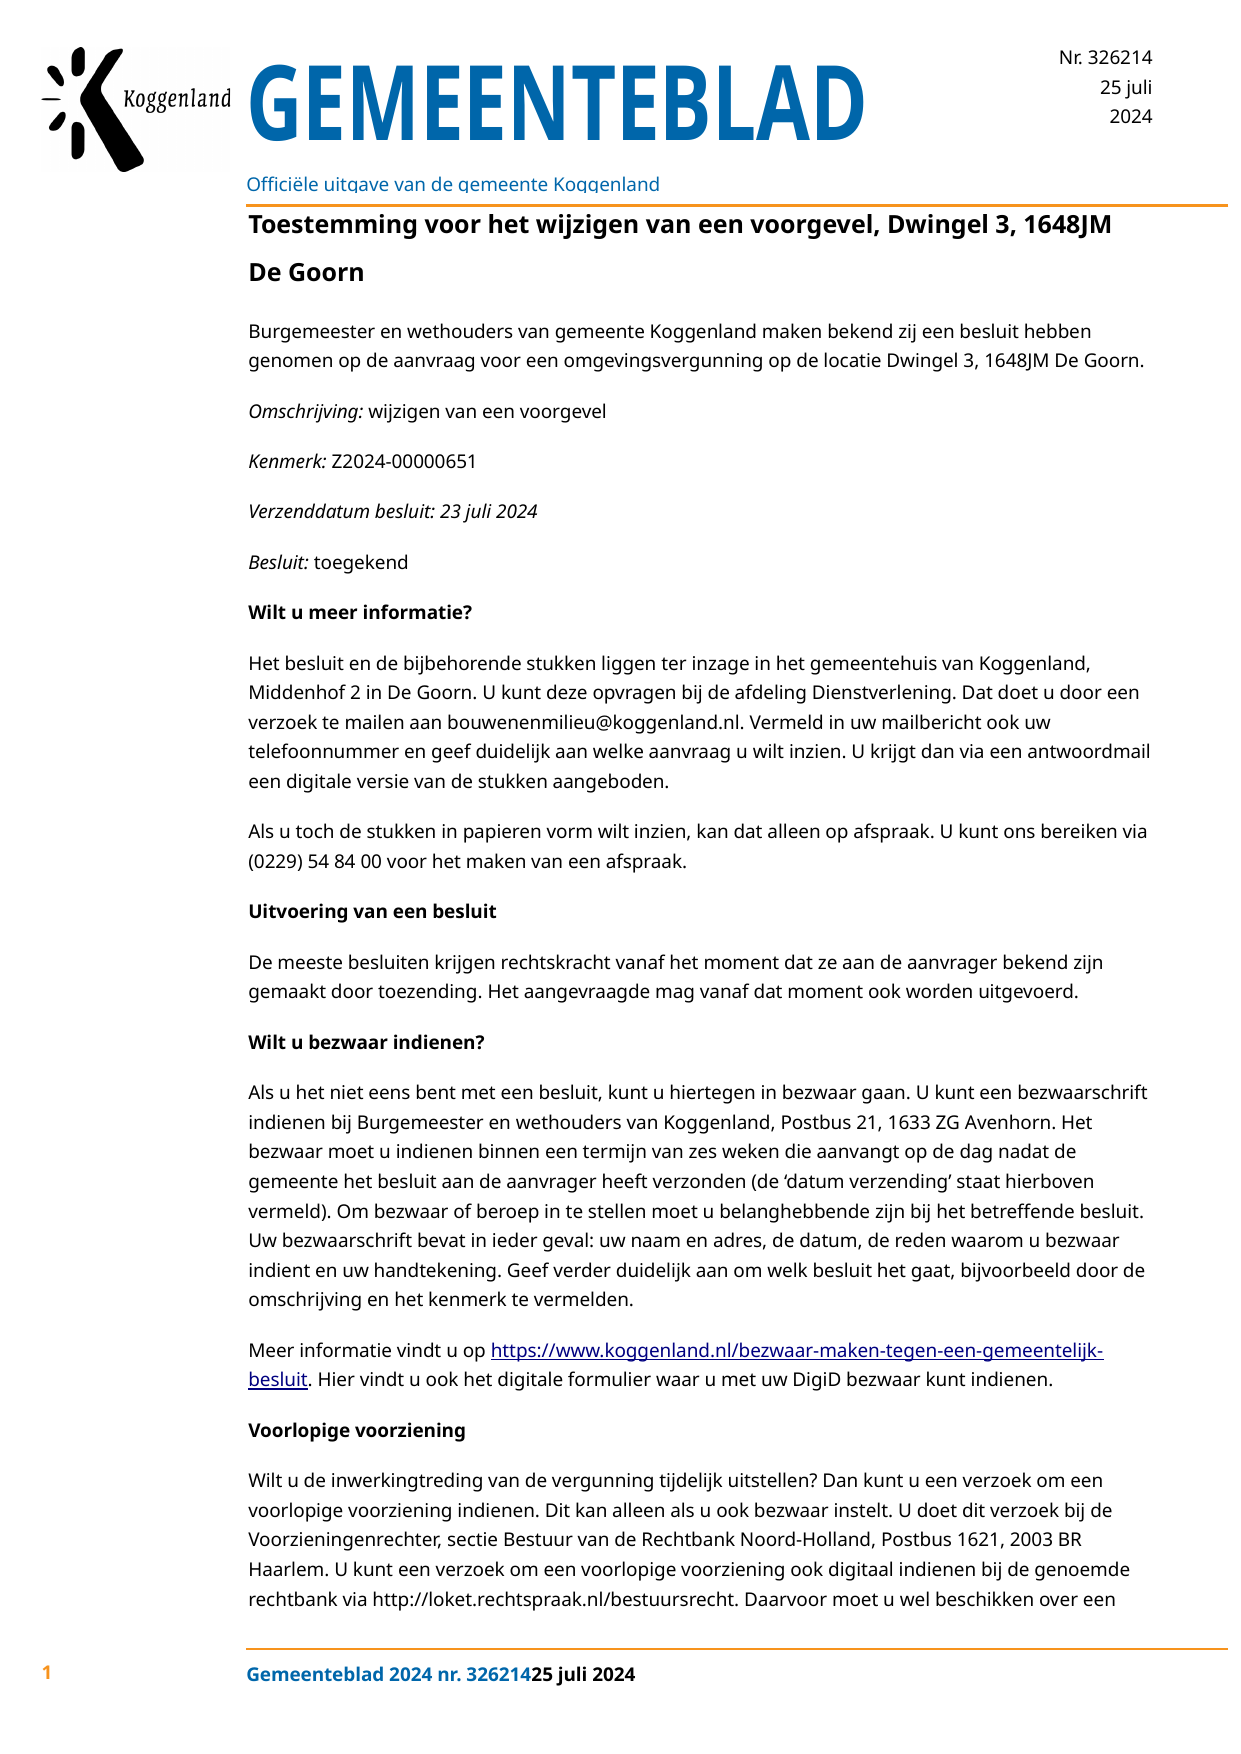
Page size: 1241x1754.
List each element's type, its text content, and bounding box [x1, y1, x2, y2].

text Als u toch de stukken in papieren vorm wilt inzien, kan dat alleen op afspraak. U kunt ons bereiken via (0229) 54 84 00 voor het maken van een afspraak. [248, 819, 1152, 874]
text Wilt u meer informatie? [248, 599, 1152, 625]
text Burgemeester en wethouders van gemeente Koggenland maken bekend zij een besluit hebben genomen op de aanvraag voor een omgevingsvergunning op de locatie Dwingel 3, 1648JM De Goorn. [248, 318, 1152, 373]
picture [41, 47, 231, 172]
text Toestemming voor het wijzigen van een voorgevel, Dwingel 3, 1648JM De Goorn [248, 207, 1152, 288]
text Omschrijving: wijzigen van een voorgevel [248, 398, 1152, 424]
text Uitvoering van een besluit [248, 899, 1152, 924]
text Wilt u de inwerkingtreding van de vergunning tijdelijk uitstellen? Dan kunt u een verzoek om een voorlopige voorziening indienen. Dit kan alleen als u ook bezwaar instelt. U doet dit verzoek bij de Voorzieningenrechter, sectie Bestuur van de Rechtbank Noord-Holland, Postbus 1621, 2003 BR Haarlem. U kunt een verzoek om een voorlopige voorziening ook digitaal indienen bij de genoemde rechtbank via http://loket.rechtspraak.nl/bestuursrecht. Daarvoor moet u wel beschikken over een [248, 1467, 1152, 1612]
text Besluit: toegekend [248, 549, 1152, 575]
text Wilt u bezwaar indienen? [248, 1029, 1152, 1055]
text Meer informatie vindt u op https://www.koggenland.nl/bezwaar-maken-tegen-een-gemeentelijk-besluit. Hier vindt u ook het digitale formulier waar u met uw DigiD bezwaar kunt indienen. [248, 1337, 1152, 1392]
text Kenmerk: Z2024-00000651 [248, 448, 1152, 474]
text Verzenddatum besluit: 23 juli 2024 [248, 499, 1152, 524]
text De meeste besluiten krijgen rechtskracht vanaf het moment dat ze aan de aanvrager bekend zijn gemaakt door toezending. Het aangevraagde mag vanaf dat moment ook worden uitgevoerd. [248, 949, 1152, 1004]
text Het besluit en de bijbehorende stukken liggen ter inzage in het gemeentehuis van Koggenland, Middenhof 2 in De Goorn. U kunt deze opvragen bij de afdeling Dienstverlening. Dat doet u door een verzoek te mailen aan bouwenenmilieu@koggenland.nl. Vermeld in uw mailbericht ook uw telefoonnummer en geef duidelijk aan welke aanvraag u wilt inzien. U krijgt dan via een antwoordmail een digitale versie van de stukken aangeboden. [248, 650, 1152, 794]
text Als u het niet eens bent met een besluit, kunt u hiertegen in bezwaar gaan. U kunt een bezwaarschrift indienen bij Burgemeester en wethouders van Koggenland, Postbus 21, 1633 ZG Avenhorn. Het bezwaar moet u indienen binnen een termijn van zes weken die aanvangt op de dag nadat de gemeente het besluit aan de aanvrager heeft verzonden (de ‘datum verzending’ staat hierboven vermeld). Om bezwaar of beroep in te stellen moet u belanghebbende zijn bij het betreffende besluit. Uw bezwaarschrift bevat in ieder geval: uw naam en adres, de datum, de reden waarom u bezwaar indient en uw handtekening. Geef verder duidelijk aan om welk besluit het gaat, bijvoorbeeld door de omschrijving en het kenmerk te vermelden. [248, 1079, 1152, 1312]
text Voorlopige voorziening [248, 1417, 1152, 1443]
